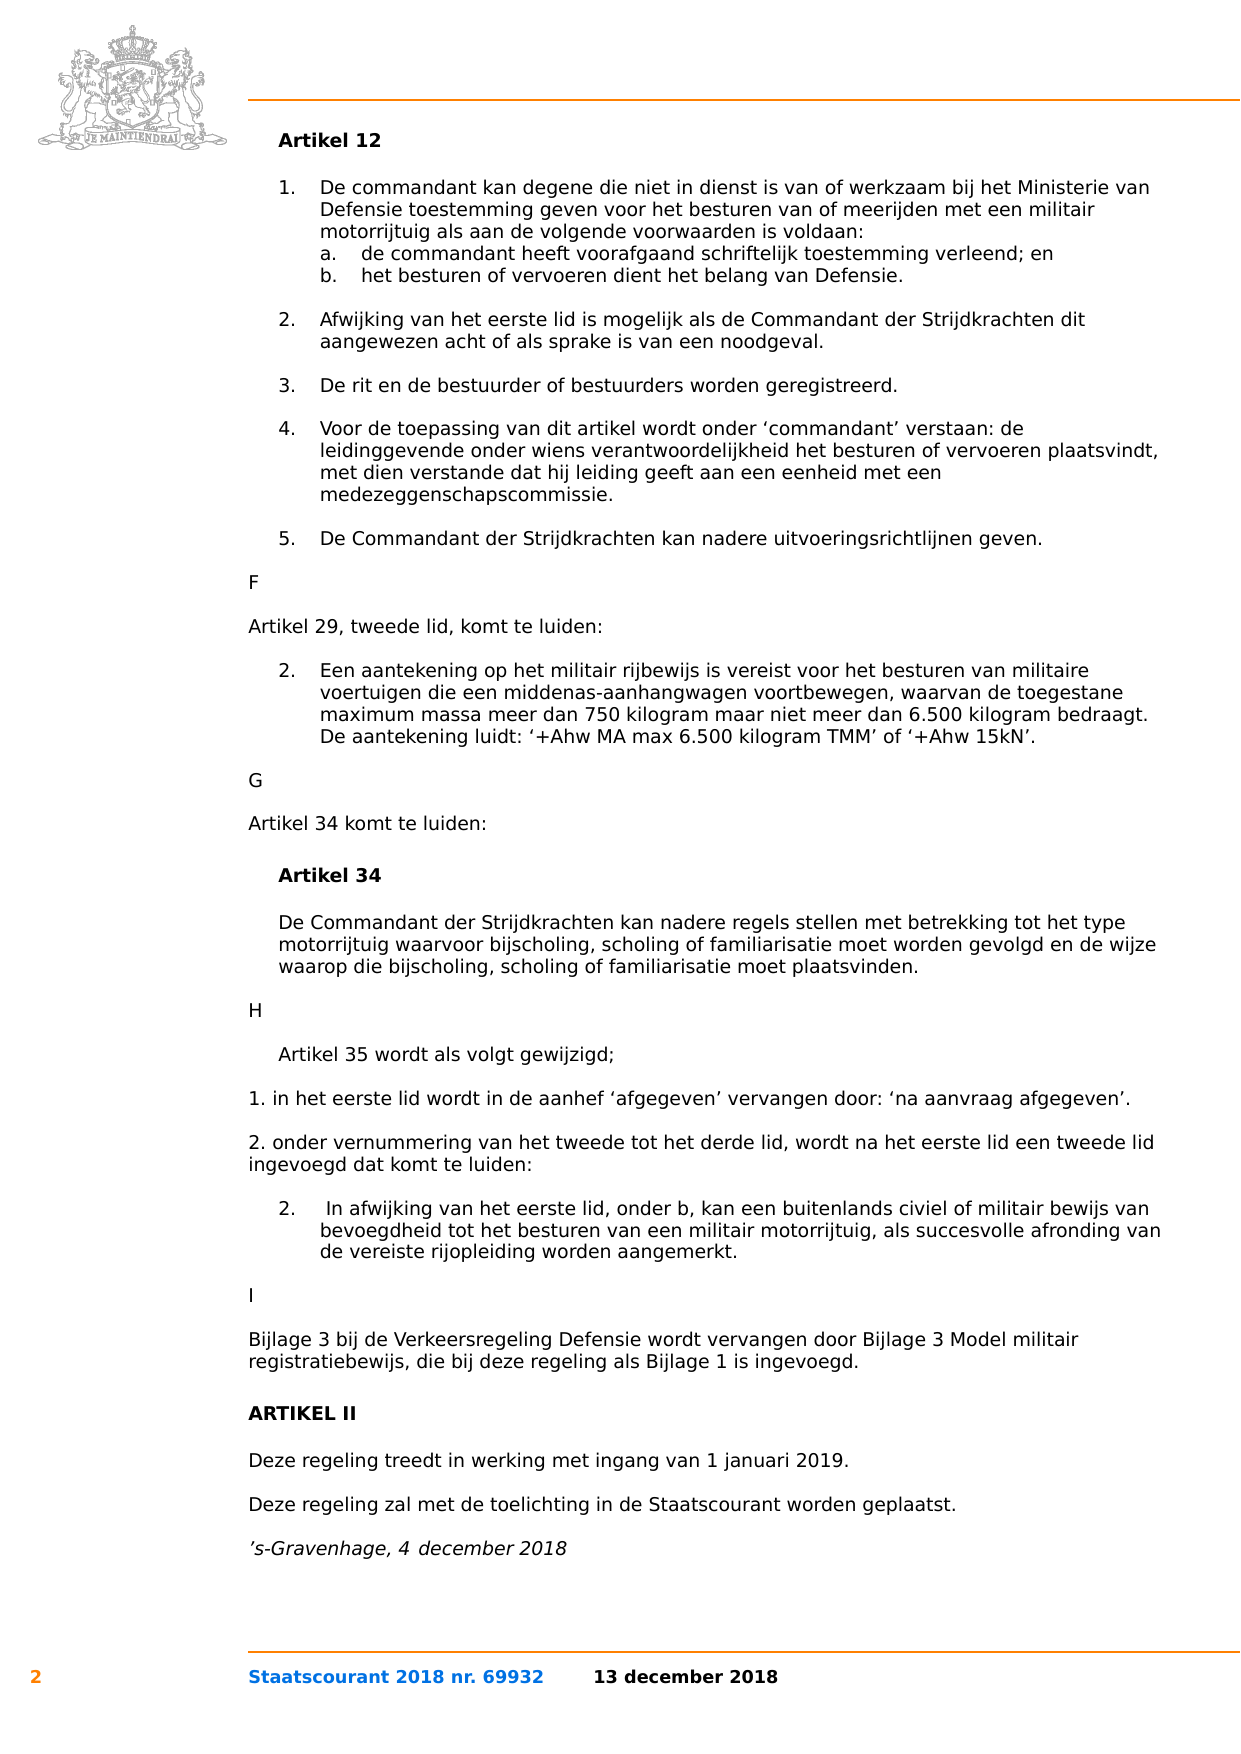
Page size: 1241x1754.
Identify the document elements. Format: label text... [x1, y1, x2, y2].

subtitle Artikel 12 [278, 130, 1163, 152]
text Artikel 29, tweede lid, komt te luiden: [248, 616, 1163, 638]
text 2. Afwijking van het eerste lid is mogelijk als de Commandant der Strijdkrachten dit aangewezen acht of als sprake is van een noodgeval. [278, 309, 1163, 353]
text 2. In afwijking van het eerste lid, onder b, kan een buitenlands civiel of militair bewijs van bevoegdheid tot het besturen van een militair motorrijtuig, als succesvolle afronding van de vereiste rijopleiding worden aangemerkt. [278, 1197, 1163, 1263]
text 3. De rit en de bestuurder of bestuurders worden geregistreerd. [278, 374, 1163, 396]
text Artikel 34 komt te luiden: [248, 813, 1163, 835]
text Bijlage 3 bij de Verkeersregeling Defensie wordt vervangen door Bijlage 3 Model militair registratiebewijs, die bij deze regeling als Bijlage 1 is ingevoegd. [248, 1329, 1163, 1373]
text Deze regeling treedt in werking met ingang van 1 januari 2019. [248, 1450, 1163, 1472]
text Artikel 35 wordt als volgt gewijzigd; [278, 1044, 1163, 1066]
text 2. onder vernummering van het tweede tot het derde lid, wordt na het eerste lid een tweede lid ingevoegd dat komt te luiden: [248, 1132, 1163, 1176]
text G [248, 769, 1163, 791]
subtitle Artikel 34 [278, 865, 1163, 887]
text ’s-Gravenhage, 4 december 2018 [248, 1538, 1163, 1560]
picture [38, 25, 227, 150]
text F [248, 572, 1163, 594]
text 1. in het eerste lid wordt in de aanhef ‘afgegeven’ vervangen door: ‘na aanvraag afgegeven’. [248, 1088, 1163, 1110]
text I [248, 1285, 1163, 1307]
subtitle ARTIKEL II [248, 1403, 1163, 1425]
text 1. De commandant kan degene die niet in dienst is van of werkzaam bij het Ministerie van Defensie toestemming geven voor het besturen van of meerijden met een militair motorrijtuig als aan de volgende voorwaarden is voldaan: [278, 177, 1163, 243]
text a. de commandant heeft voorafgaand schriftelijk toestemming verleend; en [319, 243, 1163, 265]
text b. het besturen of vervoeren dient het belang van Defensie. [319, 265, 1163, 287]
text H [248, 1000, 1163, 1022]
text 4. Voor de toepassing van dit artikel wordt onder ‘commandant’ verstaan: de leidinggevende onder wiens verantwoordelijkheid het besturen of vervoeren plaatsvindt, met dien verstande dat hij leiding geeft aan een eenheid met een medezeggenschapscommissie. [278, 418, 1163, 506]
text De Commandant der Strijdkrachten kan nadere regels stellen met betrekking tot het type motorrijtuig waarvoor bijscholing, scholing of familiarisatie moet worden gevolgd en de wijze waarop die bijscholing, scholing of familiarisatie moet plaatsvinden. [278, 912, 1163, 978]
text 2. Een aantekening op het militair rijbewijs is vereist voor het besturen van militaire voertuigen die een middenas-aanhangwagen voortbewegen, waarvan de toegestane maximum massa meer dan 750 kilogram maar niet meer dan 6.500 kilogram bedraagt. De aantekening luidt: ‘+Ahw MA max 6.500 kilogram TMM’ of ‘+Ahw 15kN’. [278, 660, 1163, 748]
text Deze regeling zal met de toelichting in de Staatscourant worden geplaatst. [248, 1494, 1163, 1516]
text 5. De Commandant der Strijdkrachten kan nadere uitvoeringsrichtlijnen geven. [278, 528, 1163, 550]
